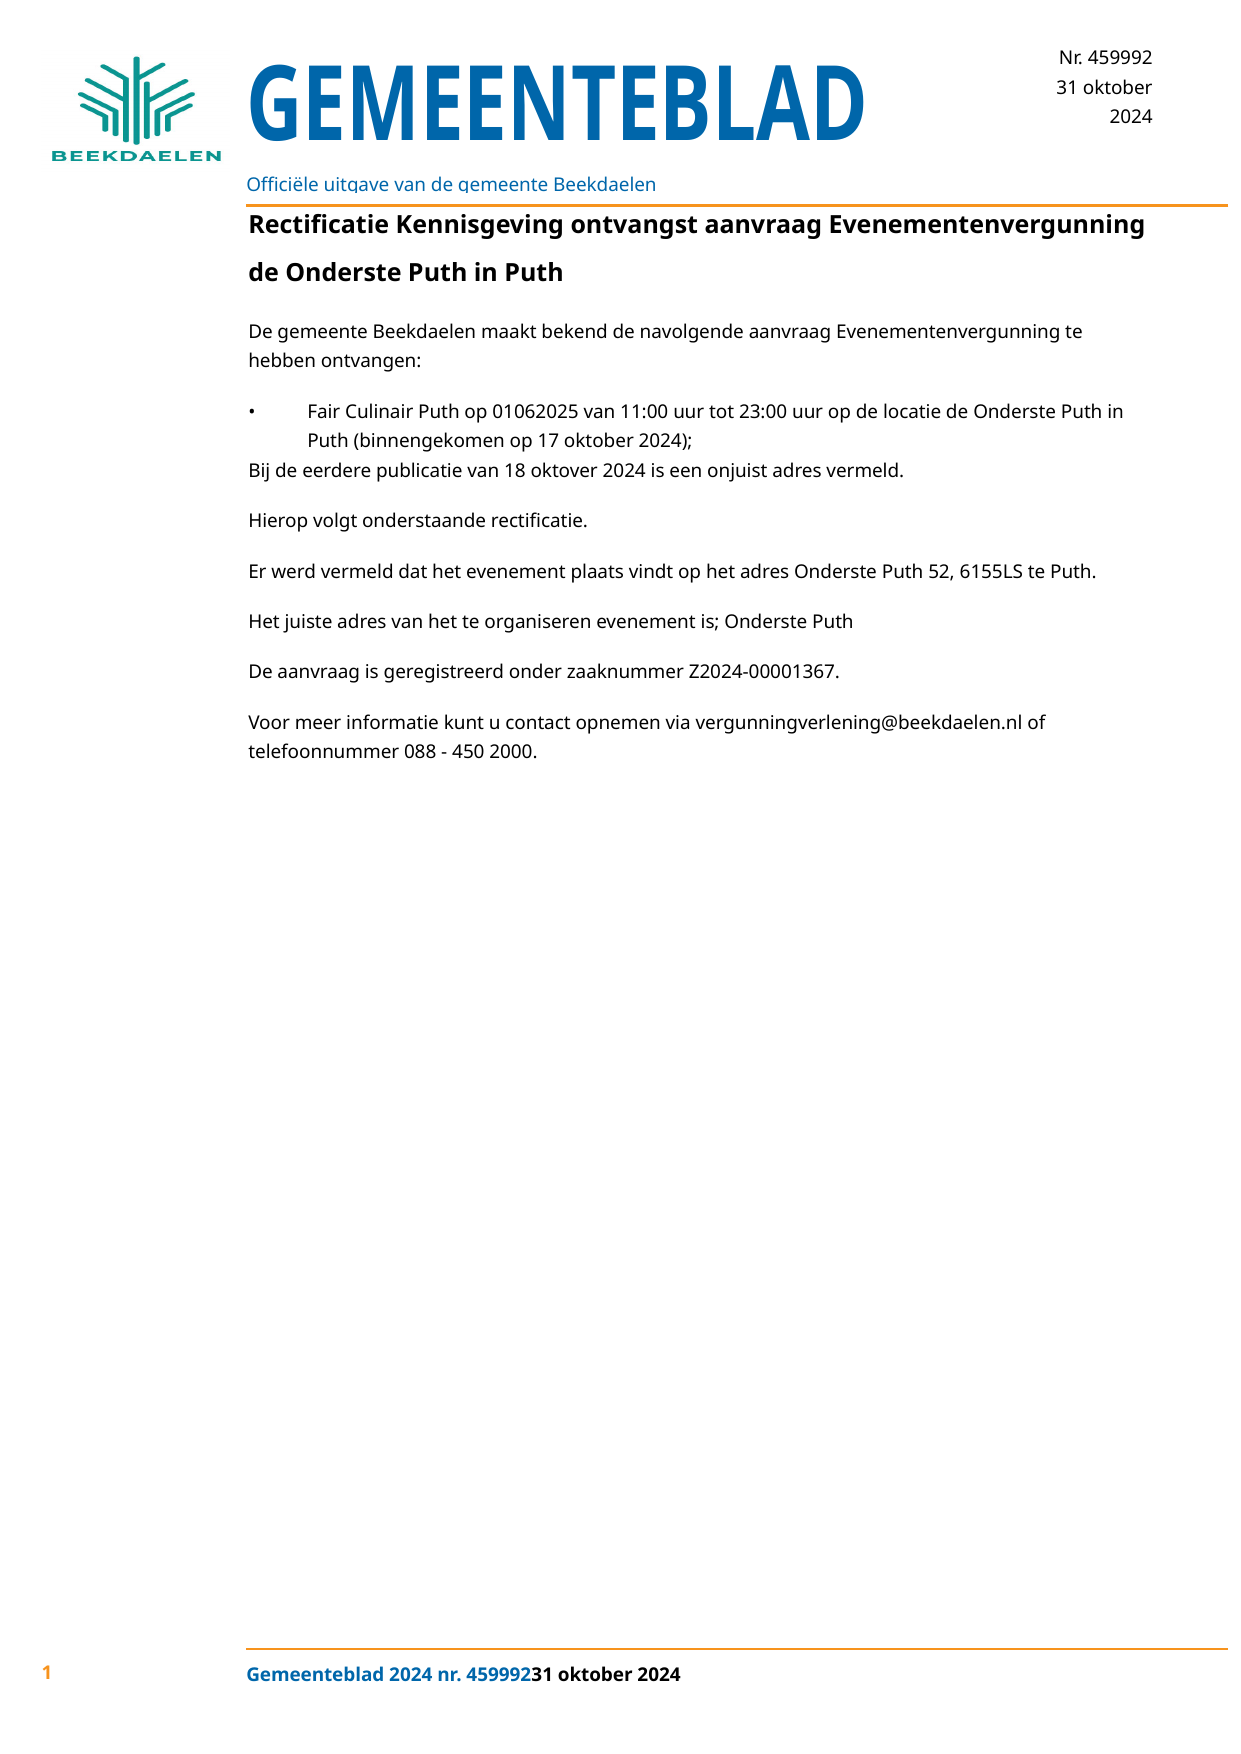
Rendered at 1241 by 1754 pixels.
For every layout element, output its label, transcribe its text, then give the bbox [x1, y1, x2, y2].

list Fair Culinair Puth op 01062025 van 11:00 uur tot 23:00 uur op de locatie de Onderste Puth in Puth (binnengekomen op 17 oktober 2024); [248, 398, 1152, 453]
text Hierop volgt onderstaande rectificatie. [248, 507, 1152, 533]
text De aanvraag is geregistreerd onder zaaknummer Z2024-00001367. [248, 659, 1152, 684]
text De gemeente Beekdaelen maakt bekend de navolgende aanvraag Evenementenvergunning te hebben ontvangen: [248, 318, 1152, 373]
text Bij de eerdere publicatie van 18 oktover 2024 is een onjuist adres vermeld. [248, 457, 1152, 483]
text Voor meer informatie kunt u contact opnemen via vergunningverlening@beekdaelen.nl of telefoonnummer 088 - 450 2000. [248, 709, 1152, 764]
picture [41, 47, 231, 172]
text Rectificatie Kennisgeving ontvangst aanvraag Evenementenvergunning de Onderste Puth in Puth [248, 207, 1152, 288]
text Er werd vermeld dat het evenement plaats vindt op het adres Onderste Puth 52, 6155LS te Puth. [248, 558, 1152, 584]
text Het juiste adres van het te organiseren evenement is; Onderste Puth [248, 608, 1152, 634]
